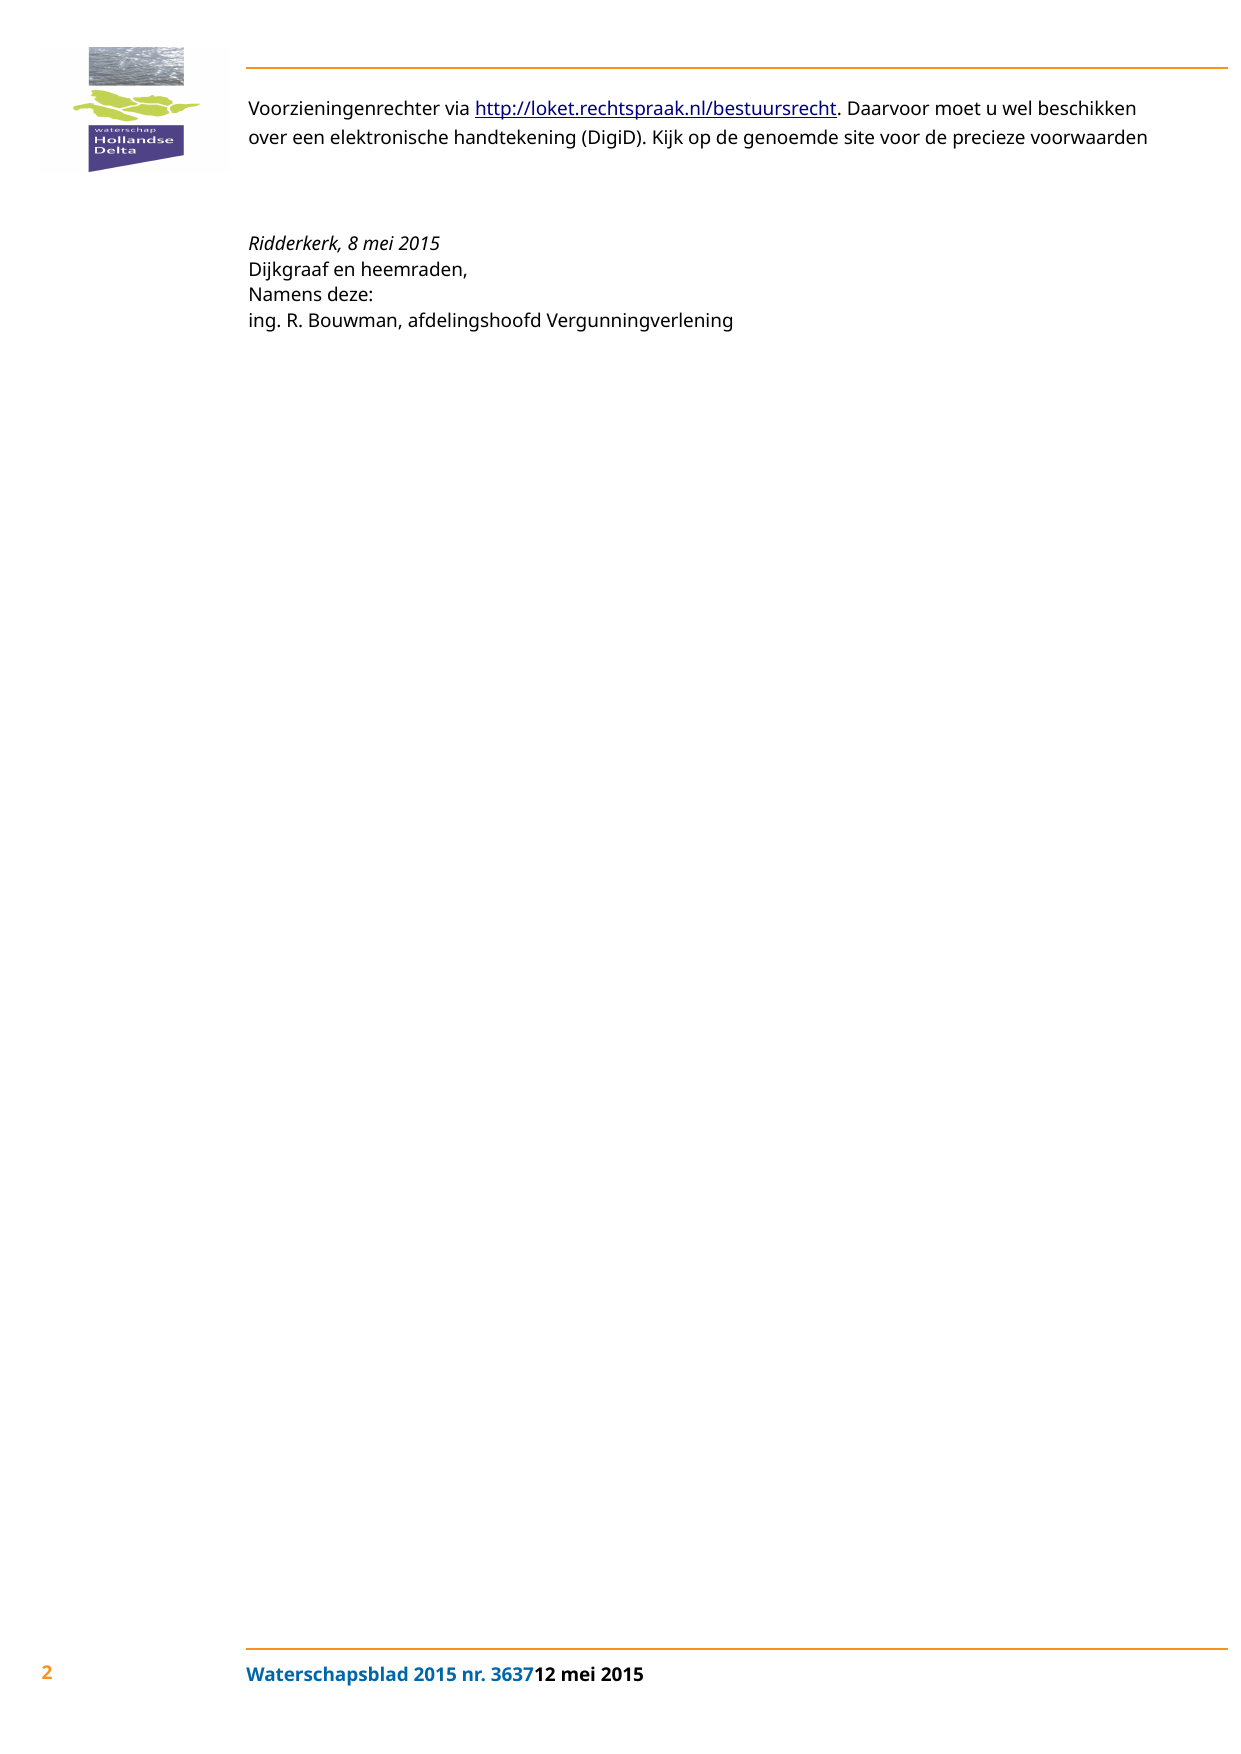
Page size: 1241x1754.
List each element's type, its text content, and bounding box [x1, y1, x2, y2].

text ing. R. Bouwman, afdelingshoofd Vergunningverlening [248, 307, 1152, 333]
text Dijkgraaf en heemraden, [248, 256, 1152, 282]
text Namens deze: [248, 282, 1152, 307]
text Ridderkerk, 8 mei 2015 [248, 230, 1152, 256]
picture [41, 47, 231, 172]
text Voorzieningenrechter via http://loket.rechtspraak.nl/bestuursrecht. Daarvoor moet u wel beschikken over een elektronische handtekening (DigiD). Kijk op de genoemde site voor de precieze voorwaarden [248, 95, 1152, 150]
